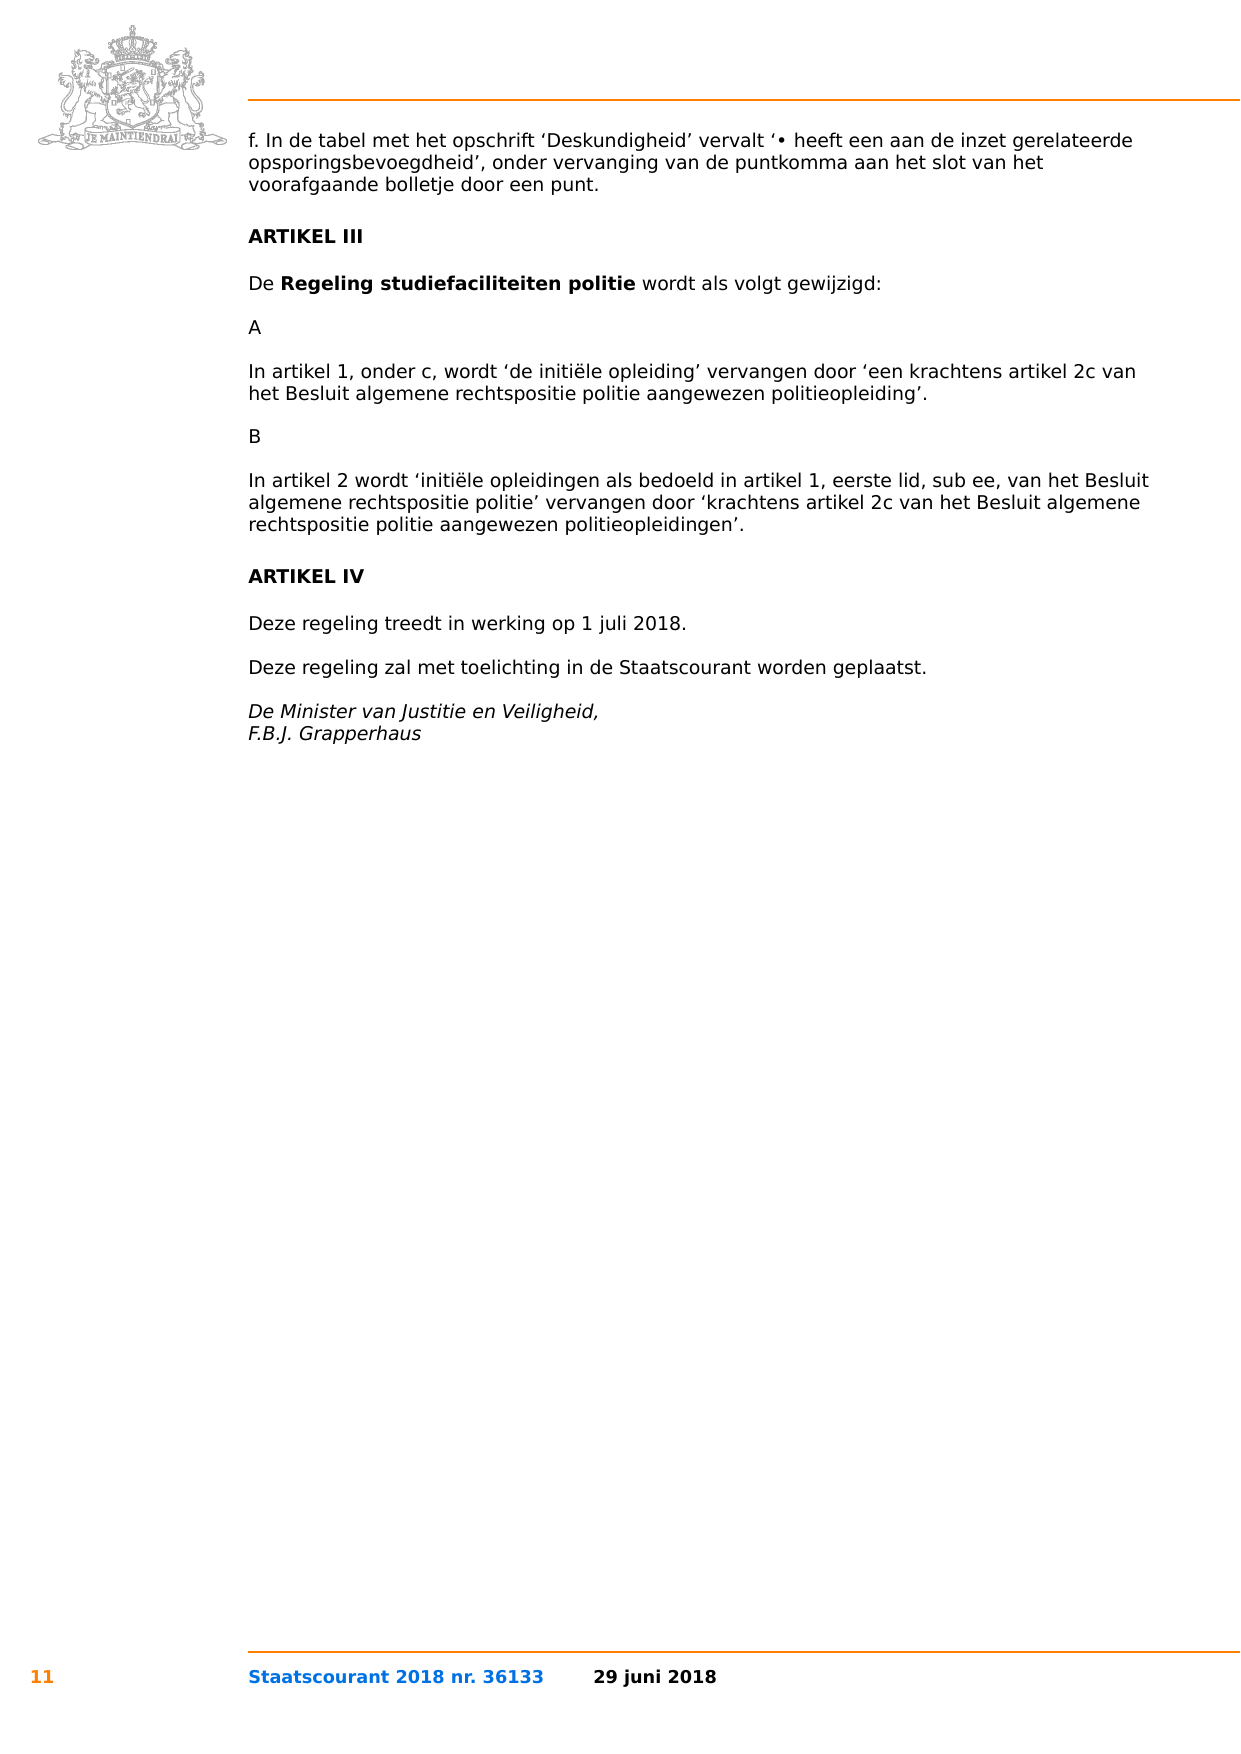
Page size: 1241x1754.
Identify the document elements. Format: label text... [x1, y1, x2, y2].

subtitle ARTIKEL III [248, 226, 1163, 248]
text De Minister van Justitie en Veiligheid, F.B.J. Grapperhaus [248, 701, 1163, 745]
text Deze regeling treedt in werking op 1 juli 2018. [248, 613, 1163, 635]
text f. In de tabel met het opschrift ‘Deskundigheid’ vervalt ‘• heeft een aan de inzet gerelateerde opsporingsbevoegdheid’, onder vervanging van de puntkomma aan het slot van het voorafgaande bolletje door een punt. [248, 130, 1163, 196]
subtitle ARTIKEL IV [248, 566, 1163, 588]
text In artikel 1, onder c, wordt ‘de initiële opleiding’ vervangen door ‘een krachtens artikel 2c van het Besluit algemene rechtspositie politie aangewezen politieopleiding’. [248, 361, 1163, 404]
text De Regeling studiefaciliteiten politie wordt als volgt gewijzigd: [248, 273, 1163, 295]
text In artikel 2 wordt ‘initiële opleidingen als bedoeld in artikel 1, eerste lid, sub ee, van het Besluit algemene rechtspositie politie’ vervangen door ‘krachtens artikel 2c van het Besluit algemene rechtspositie politie aangewezen politieopleidingen’. [248, 470, 1163, 536]
picture [38, 25, 227, 150]
text B [248, 426, 1163, 448]
text Deze regeling zal met toelichting in de Staatscourant worden geplaatst. [248, 657, 1163, 679]
text A [248, 317, 1163, 339]
